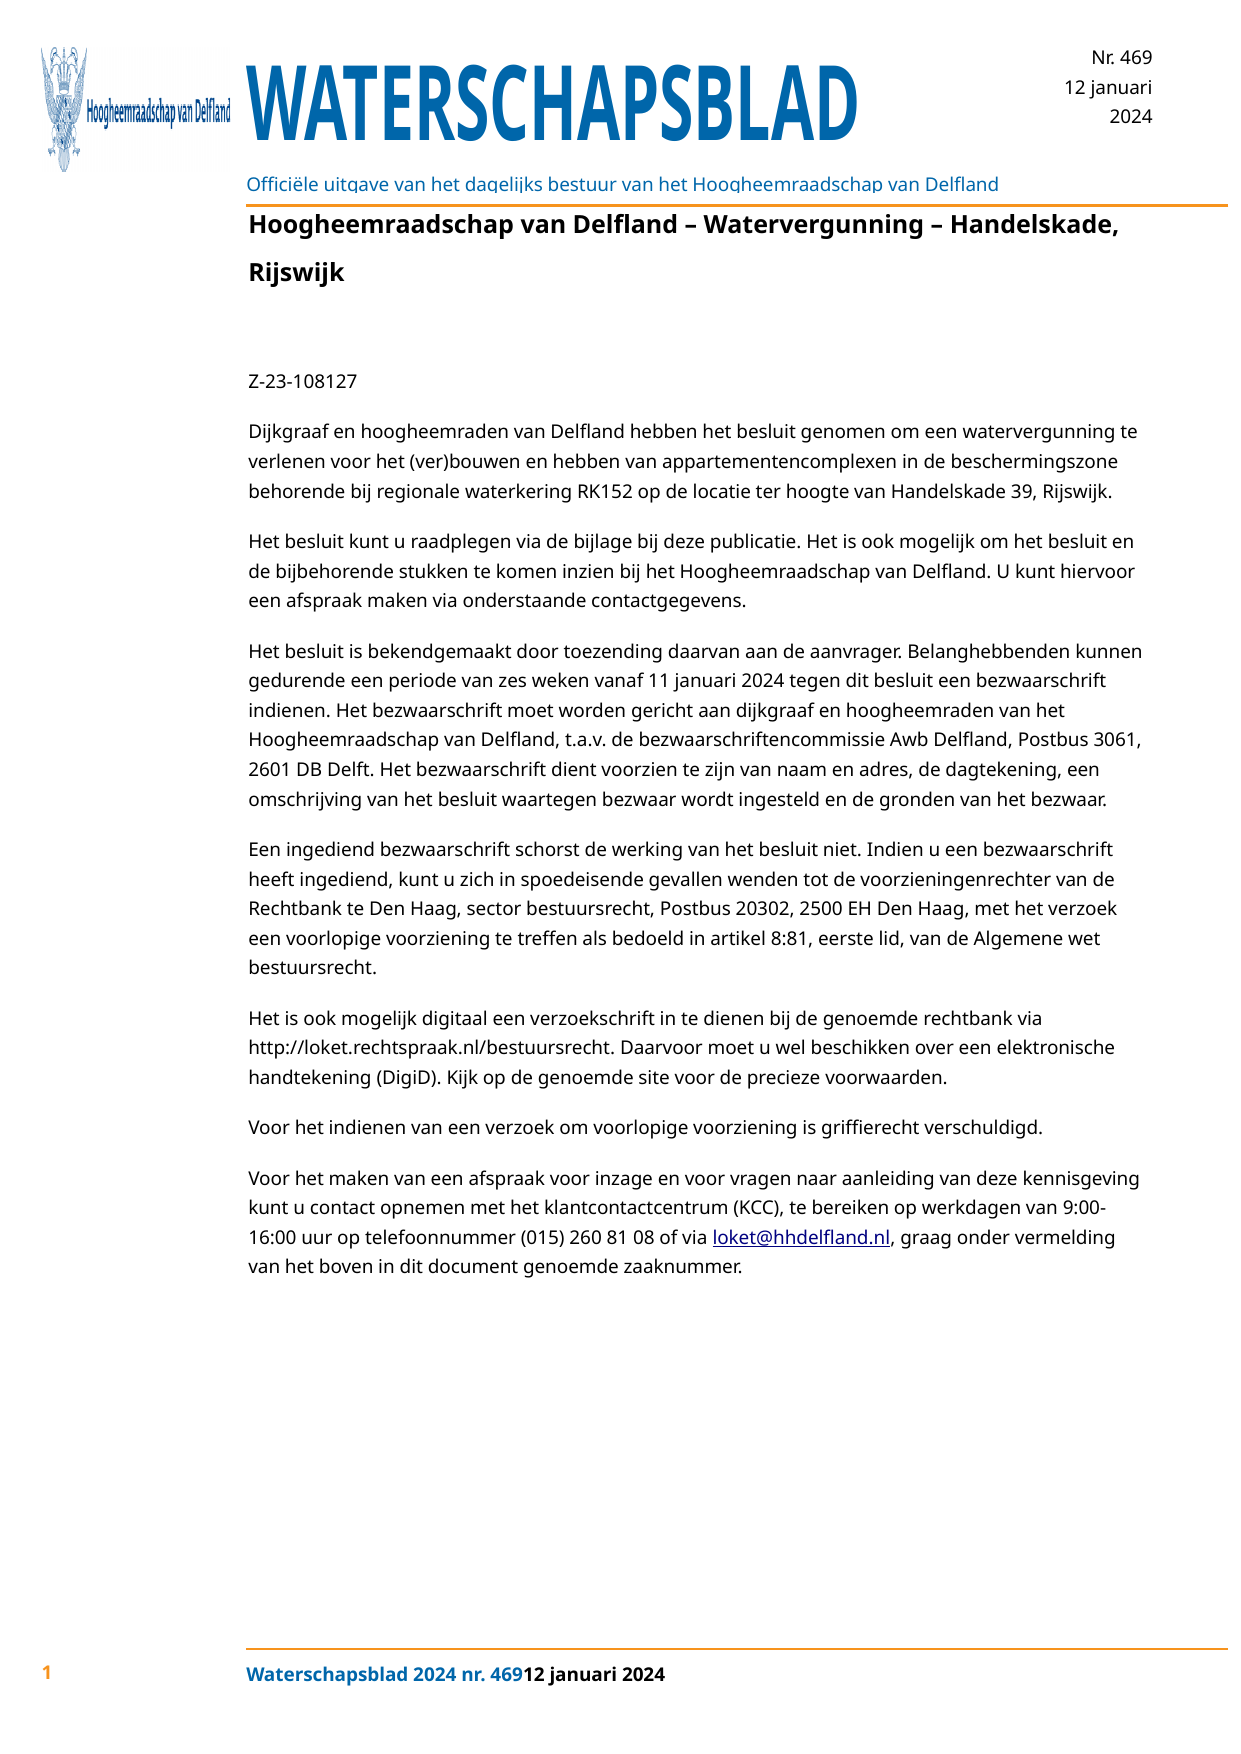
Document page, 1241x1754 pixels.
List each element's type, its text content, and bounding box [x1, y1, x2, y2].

text Het besluit kunt u raadplegen via de bijlage bij deze publicatie. Het is ook mogelijk om het besluit en de bijbehorende stukken te komen inzien bij het Hoogheemraadschap van Delfland. U kunt hiervoor een afspraak maken via onderstaande contactgegevens. [248, 528, 1152, 613]
text Z-23-108127 [248, 368, 1152, 394]
text Voor het maken van een afspraak voor inzage en voor vragen naar aanleiding van deze kennisgeving kunt u contact opnemen met het klantcontactcentrum (KCC), te bereiken op werkdagen van 9:00-16:00 uur op telefoonnummer (015) 260 81 08 of via loket@hhdelfland.nl, graag onder vermelding van het boven in dit document genoemde zaaknummer. [248, 1165, 1152, 1279]
picture [41, 47, 231, 172]
text Het besluit is bekendgemaakt door toezending daarvan aan de aanvrager. Belanghebbenden kunnen gedurende een periode van zes weken vanaf 11 januari 2024 tegen dit besluit een bezwaarschrift indienen. Het bezwaarschrift moet worden gericht aan dijkgraaf en hoogheemraden van het Hoogheemraadschap van Delfland, t.a.v. de bezwaarschriftencommissie Awb Delfland, Postbus 3061, 2601 DB Delft. Het bezwaarschrift dient voorzien te zijn van naam en adres, de dagtekening, een omschrijving van het besluit waartegen bezwaar wordt ingesteld en de gronden van het bezwaar. [248, 638, 1152, 812]
text Hoogheemraadschap van Delfland – Watervergunning – Handelskade, Rijswijk [248, 207, 1152, 288]
text Het is ook mogelijk digitaal een verzoekschrift in te dienen bij de genoemde rechtbank via http://loket.rechtspraak.nl/bestuursrecht. Daarvoor moet u wel beschikken over een elektronische handtekening (DigiD). Kijk op de genoemde site voor de precieze voorwaarden. [248, 1005, 1152, 1090]
text Dijkgraaf en hoogheemraden van Delfland hebben het besluit genomen om een watervergunning te verlenen voor het (ver)bouwen en hebben van appartementencomplexen in de beschermingszone behorende bij regionale waterkering RK152 op de locatie ter hoogte van Handelskade 39, Rijswijk. [248, 419, 1152, 504]
text Een ingediend bezwaarschrift schorst de werking van het besluit niet. Indien u een bezwaarschrift heeft ingediend, kunt u zich in spoedeisende gevallen wenden tot de voorzieningenrechter van de Rechtbank te Den Haag, sector bestuursrecht, Postbus 20302, 2500 EH Den Haag, met het verzoek een voorlopige voorziening te treffen als bedoeld in artikel 8:81, eerste lid, van de Algemene wet bestuursrecht. [248, 836, 1152, 980]
text Voor het indienen van een verzoek om voorlopige voorziening is griffierecht verschuldigd. [248, 1114, 1152, 1140]
